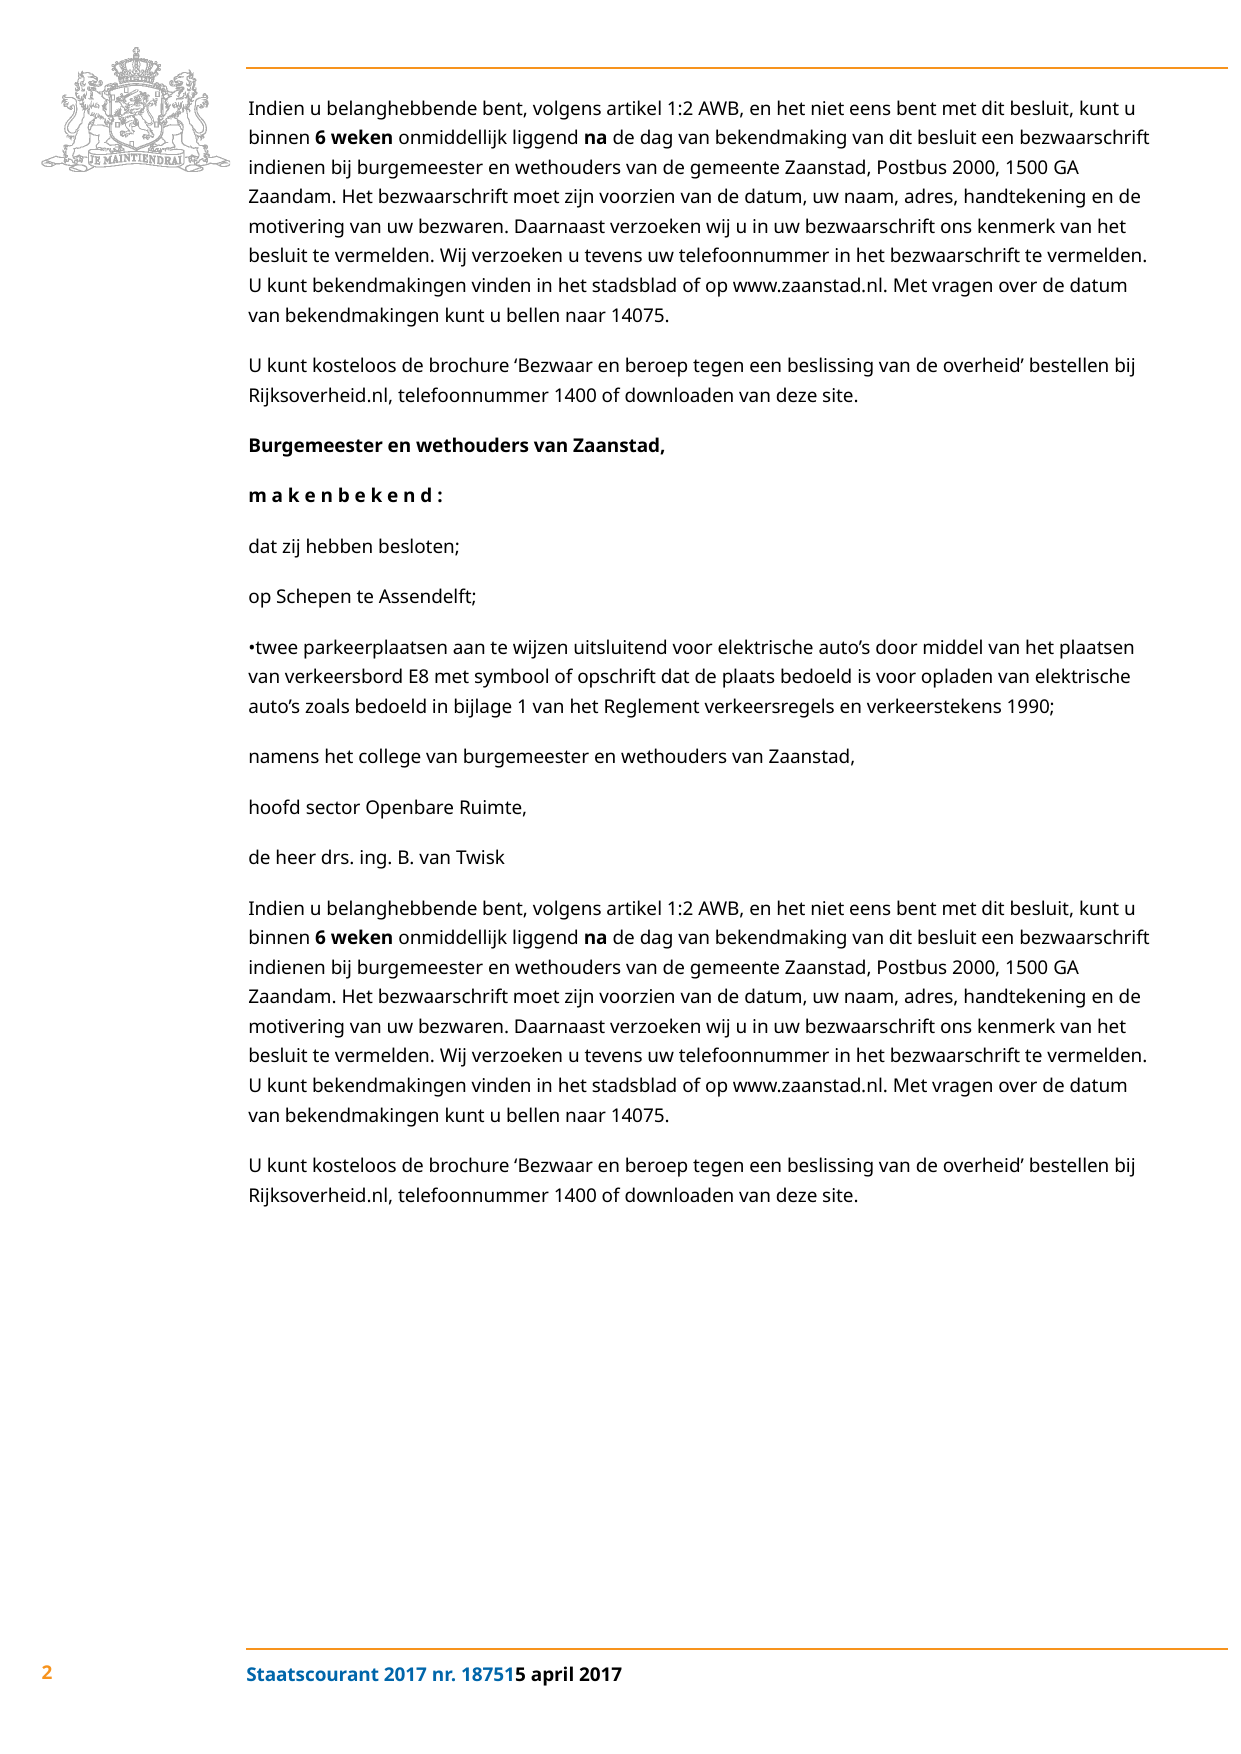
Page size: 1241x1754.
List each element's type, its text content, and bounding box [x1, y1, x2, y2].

text hoofd sector Openbare Ruimte, [248, 794, 1152, 820]
text Indien u belanghebbende bent, volgens artikel 1:2 AWB, en het niet eens bent met dit besluit, kunt u binnen 6 weken onmiddellijk liggend na de dag van bekendmaking van dit besluit een bezwaarschrift indienen bij burgemeester en wethouders van de gemeente Zaanstad, Postbus 2000, 1500 GA Zaandam. Het bezwaarschrift moet zijn voorzien van de datum, uw naam, adres, handtekening en de motivering van uw bezwaren. Daarnaast verzoeken wij u in uw bezwaarschrift ons kenmerk van het besluit te vermelden. Wij verzoeken u tevens uw telefoonnummer in het bezwaarschrift te vermelden. U kunt bekendmakingen vinden in het stadsblad of op www.zaanstad.nl. Met vragen over de datum van bekendmakingen kunt u bellen naar 14075. [248, 895, 1152, 1128]
text de heer drs. ing. B. van Twisk [248, 844, 1152, 870]
text m a k e n b e k e n d : [248, 483, 1152, 508]
text namens het college van burgemeester en wethouders van Zaanstad, [248, 743, 1152, 769]
text •twee parkeerplaatsen aan te wijzen uitsluitend voor elektrische auto’s door middel van het plaatsen van verkeersbord E8 met symbool of opschrift dat de plaats bedoeld is voor opladen van elektrische auto’s zoals bedoeld in bijlage 1 van het Reglement verkeersregels en verkeerstekens 1990; [248, 634, 1152, 719]
text dat zij hebben besloten; [248, 533, 1152, 559]
text op Schepen te Assendelft; [248, 583, 1152, 609]
text Burgemeester en wethouders van Zaanstad, [248, 432, 1152, 458]
picture [41, 47, 231, 172]
text U kunt kosteloos de brochure ‘Bezwaar en beroep tegen een beslissing van de overheid’ bestellen bij Rijksoverheid.nl, telefoonnummer 1400 of downloaden van deze site. [248, 1152, 1152, 1208]
text Indien u belanghebbende bent, volgens artikel 1:2 AWB, en het niet eens bent met dit besluit, kunt u binnen 6 weken onmiddellijk liggend na de dag van bekendmaking van dit besluit een bezwaarschrift indienen bij burgemeester en wethouders van de gemeente Zaanstad, Postbus 2000, 1500 GA Zaandam. Het bezwaarschrift moet zijn voorzien van de datum, uw naam, adres, handtekening en de motivering van uw bezwaren. Daarnaast verzoeken wij u in uw bezwaarschrift ons kenmerk van het besluit te vermelden. Wij verzoeken u tevens uw telefoonnummer in het bezwaarschrift te vermelden. U kunt bekendmakingen vinden in het stadsblad of op www.zaanstad.nl. Met vragen over de datum van bekendmakingen kunt u bellen naar 14075. [248, 95, 1152, 328]
text U kunt kosteloos de brochure ‘Bezwaar en beroep tegen een beslissing van de overheid’ bestellen bij Rijksoverheid.nl, telefoonnummer 1400 of downloaden van deze site. [248, 352, 1152, 408]
